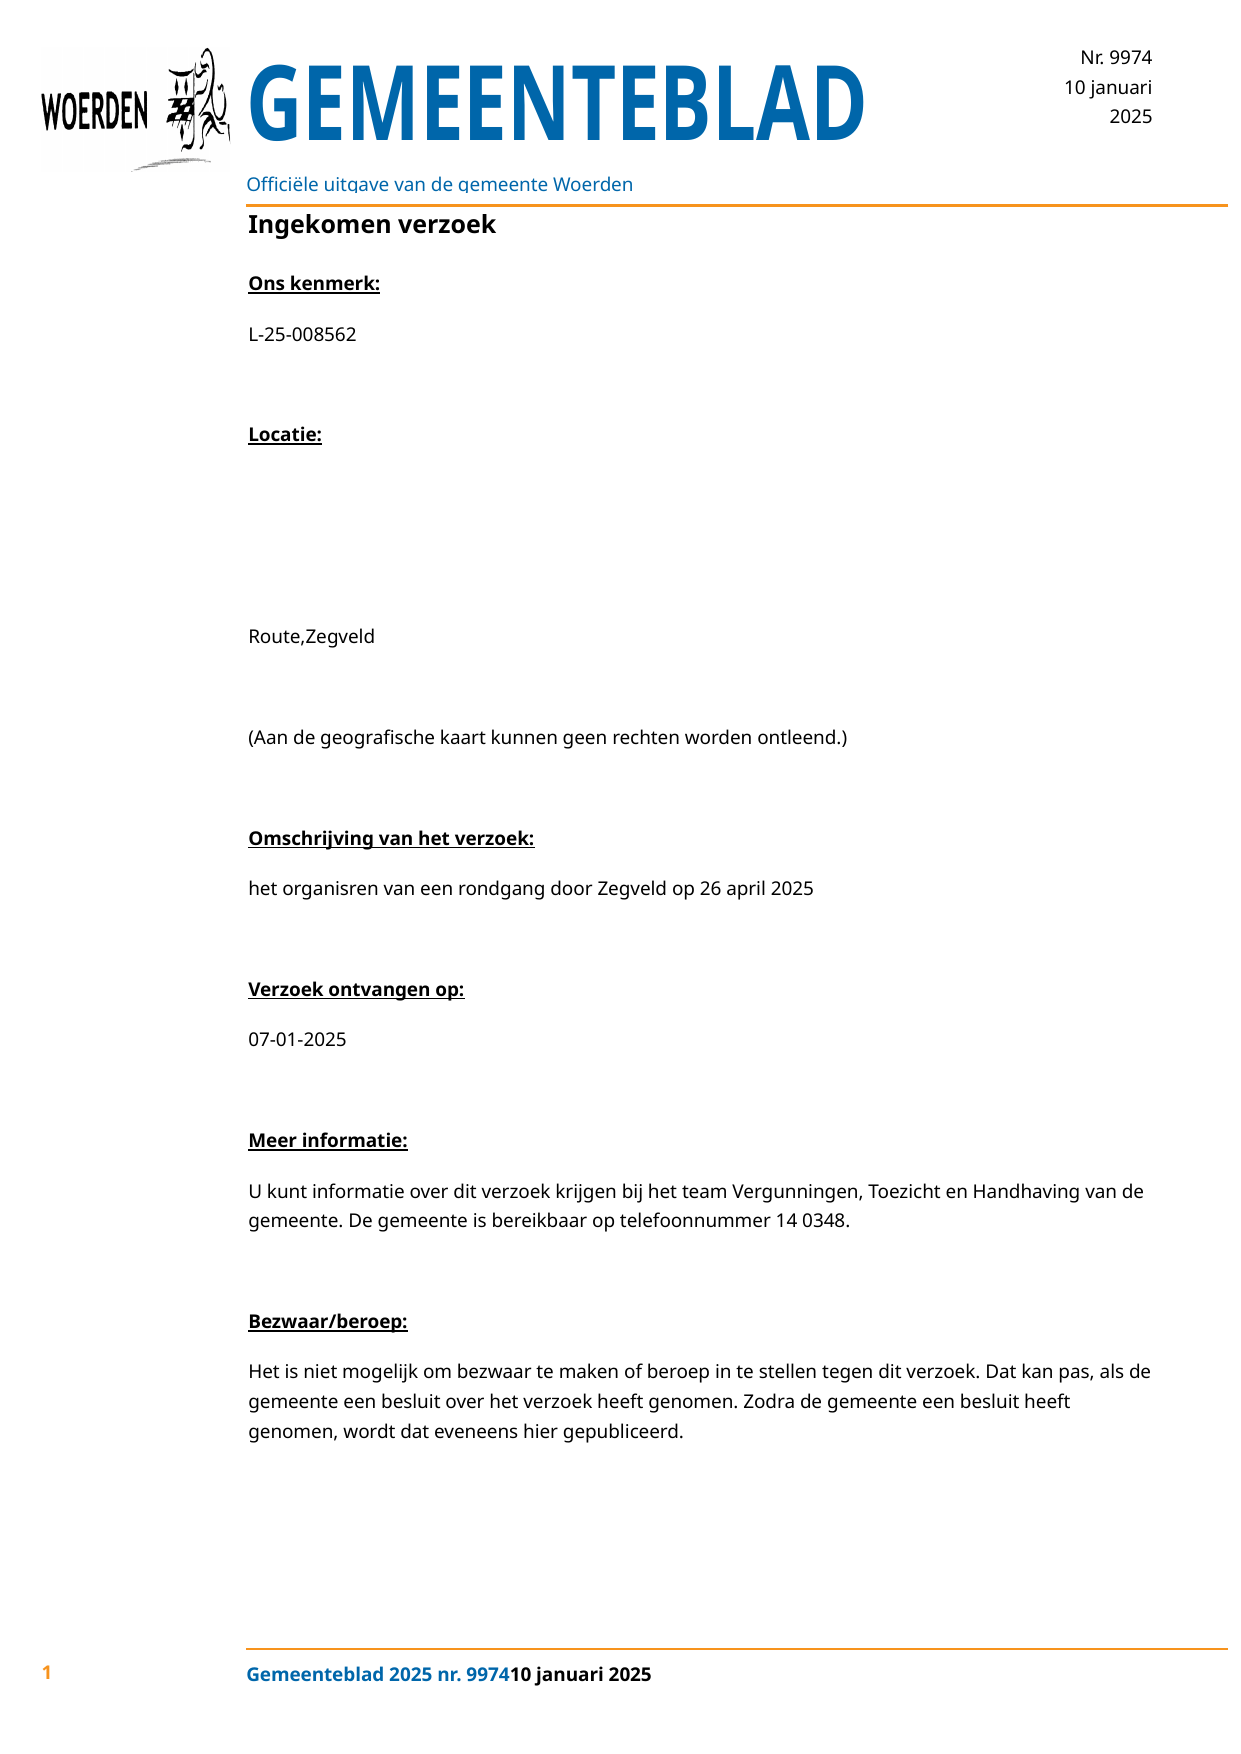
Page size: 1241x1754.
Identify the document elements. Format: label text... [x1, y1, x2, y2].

text L-25-008562 [248, 321, 1152, 346]
text Ons kenmerk: [248, 270, 1152, 296]
picture [41, 47, 231, 172]
text Route,Zegveld [248, 623, 1152, 649]
text Locatie: [248, 422, 1152, 447]
text U kunt informatie over dit verzoek krijgen bij het team Vergunningen, Toezicht en Handhaving van de gemeente. De gemeente is bereikbaar op telefoonnummer 14 0348. [248, 1178, 1152, 1233]
text het organisren van een rondgang door Zegveld op 26 april 2025 [248, 875, 1152, 901]
text Ingekomen verzoek [248, 207, 1152, 241]
text Bezwaar/beroep: [248, 1308, 1152, 1334]
text (Aan de geografische kaart kunnen geen rechten worden ontleend.) [248, 724, 1152, 750]
text Meer informatie: [248, 1127, 1152, 1153]
text Het is niet mogelijk om bezwaar te maken of beroep in te stellen tegen dit verzoek. Dat kan pas, als de gemeente een besluit over het verzoek heeft genomen. Zodra de gemeente een besluit heeft genomen, wordt dat eveneens hier gepubliceerd. [248, 1359, 1152, 1443]
text Omschrijving van het verzoek: [248, 825, 1152, 851]
text 07-01-2025 [248, 1027, 1152, 1052]
text Verzoek ontvangen op: [248, 976, 1152, 1002]
